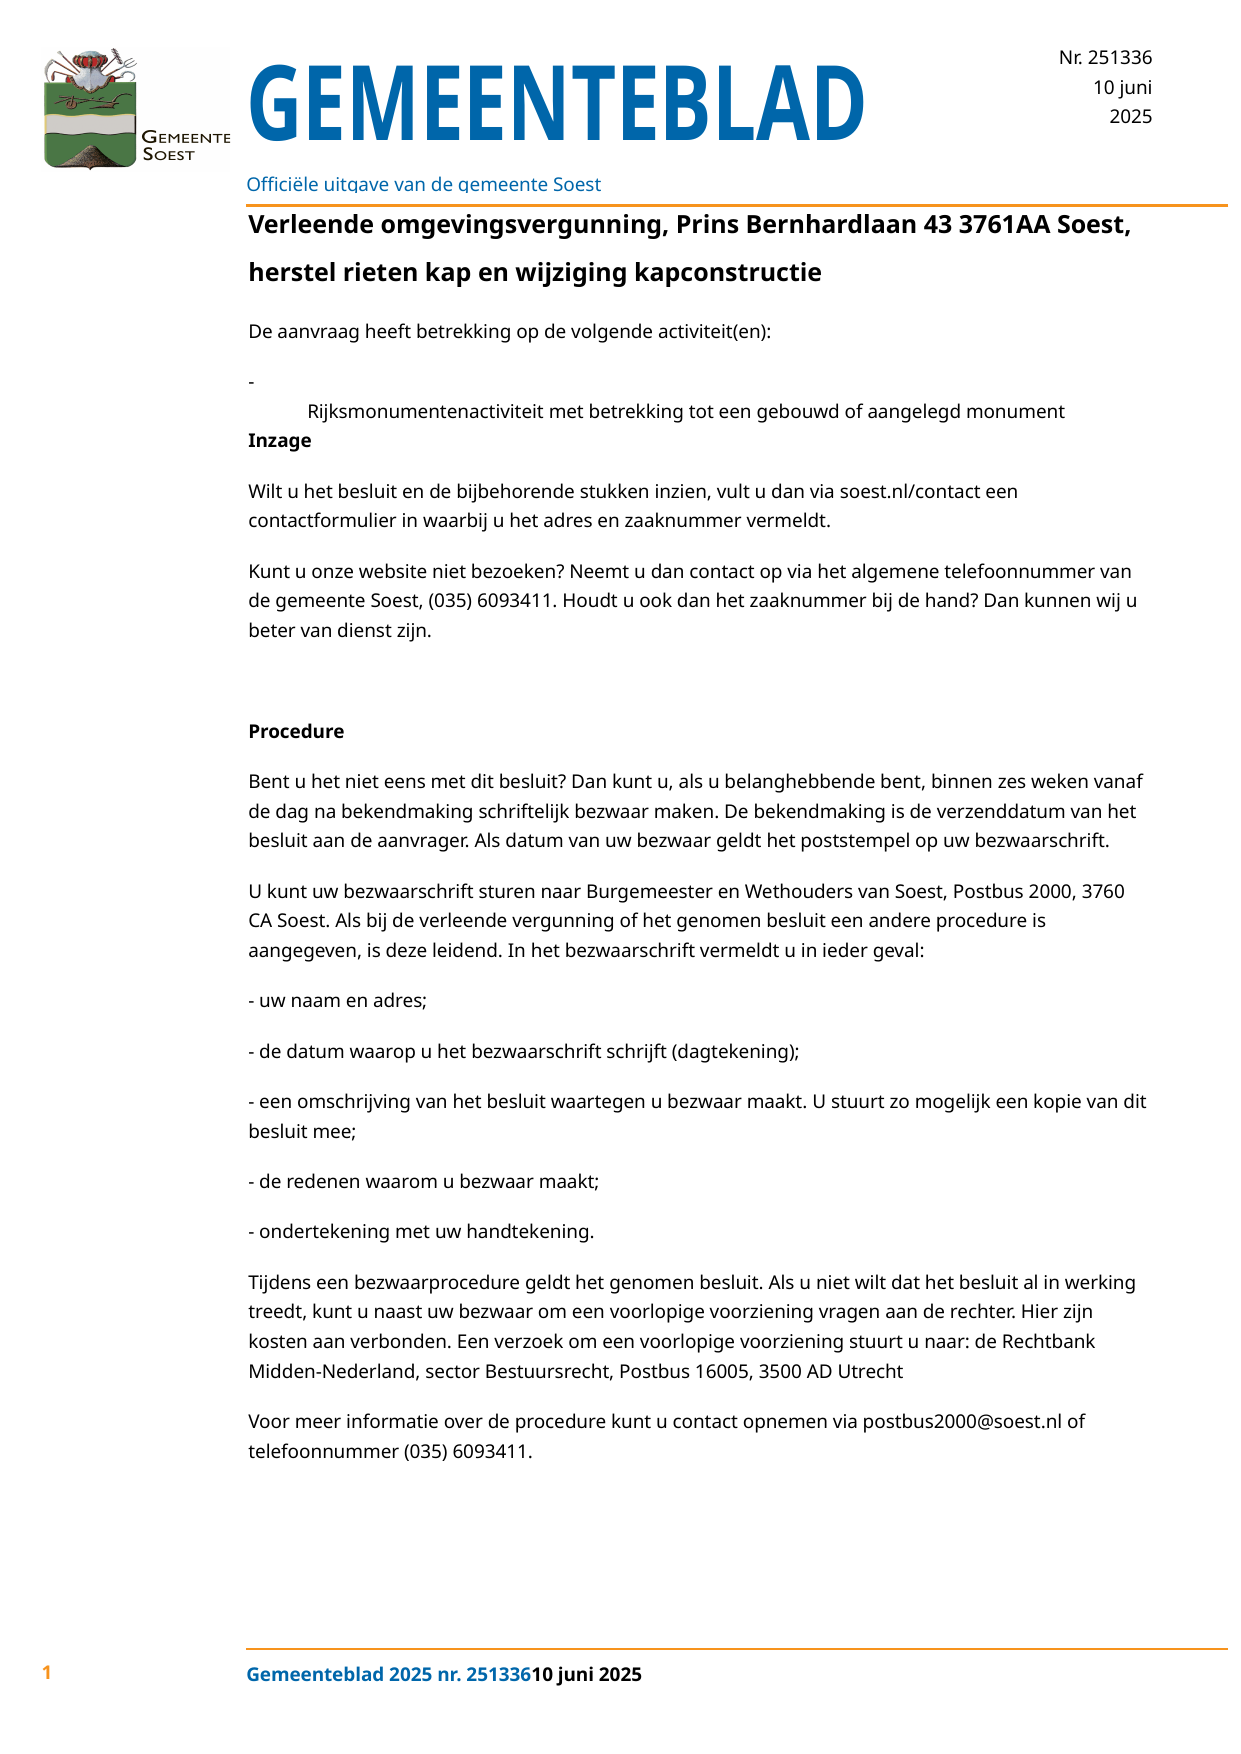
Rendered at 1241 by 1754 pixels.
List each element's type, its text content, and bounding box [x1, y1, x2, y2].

text Tijdens een bezwaarprocedure geldt het genomen besluit. Als u niet wilt dat het besluit al in werking treedt, kunt u naast uw bezwaar om een voorlopige voorziening vragen aan de rechter. Hier zijn kosten aan verbonden. Een verzoek om een voorlopige voorziening stuurt u naar: de Rechtbank Midden-Nederland, sector Bestuursrecht, Postbus 16005, 3500 AD Utrecht [248, 1269, 1152, 1384]
text De aanvraag heeft betrekking op de volgende activiteit(en): [248, 318, 1152, 344]
text Kunt u onze website niet bezoeken? Neemt u dan contact op via het algemene telefoonnummer van de gemeente Soest, (035) 6093411. Houdt u ook dan het zaaknummer bij de hand? Dan kunnen wij u beter van dienst zijn. [248, 558, 1152, 643]
text Wilt u het besluit en de bijbehorende stukken inzien, vult u dan via soest.nl/contact een contactformulier in waarbij u het adres en zaaknummer vermeldt. [248, 478, 1152, 533]
text Procedure [248, 718, 1152, 744]
list Rijksmonumentenactiviteit met betrekking tot een gebouwd of aangelegd monument [248, 398, 1152, 424]
text Voor meer informatie over de procedure kunt u contact opnemen via postbus2000@soest.nl of telefoonnummer (035) 6093411. [248, 1408, 1152, 1464]
text - de redenen waarom u bezwaar maakt; [248, 1168, 1152, 1194]
text Inzage [248, 427, 1152, 453]
text - uw naam en adres; [248, 987, 1152, 1013]
text - ondertekening met uw handtekening. [248, 1219, 1152, 1244]
text - de datum waarop u het bezwaarschrift schrijft (dagtekening); [248, 1038, 1152, 1064]
text Bent u het niet eens met dit besluit? Dan kunt u, als u belanghebbende bent, binnen zes weken vanaf de dag na bekendmaking schriftelijk bezwaar maken. De bekendmaking is de verzenddatum van het besluit aan de aanvrager. Als datum van uw bezwaar geldt het poststempel op uw bezwaarschrift. [248, 768, 1152, 853]
text Verleende omgevingsvergunning, Prins Bernhardlaan 43 3761AA Soest, herstel rieten kap en wijziging kapconstructie [248, 207, 1152, 288]
picture [41, 47, 231, 172]
text - een omschrijving van het besluit waartegen u bezwaar maakt. U stuurt zo mogelijk een kopie van dit besluit mee; [248, 1088, 1152, 1144]
text U kunt uw bezwaarschrift sturen naar Burgemeester en Wethouders van Soest, Postbus 2000, 3760 CA Soest. Als bij de verleende vergunning of het genomen besluit een andere procedure is aangegeven, is deze leidend. In het bezwaarschrift vermeldt u in ieder geval: [248, 878, 1152, 963]
